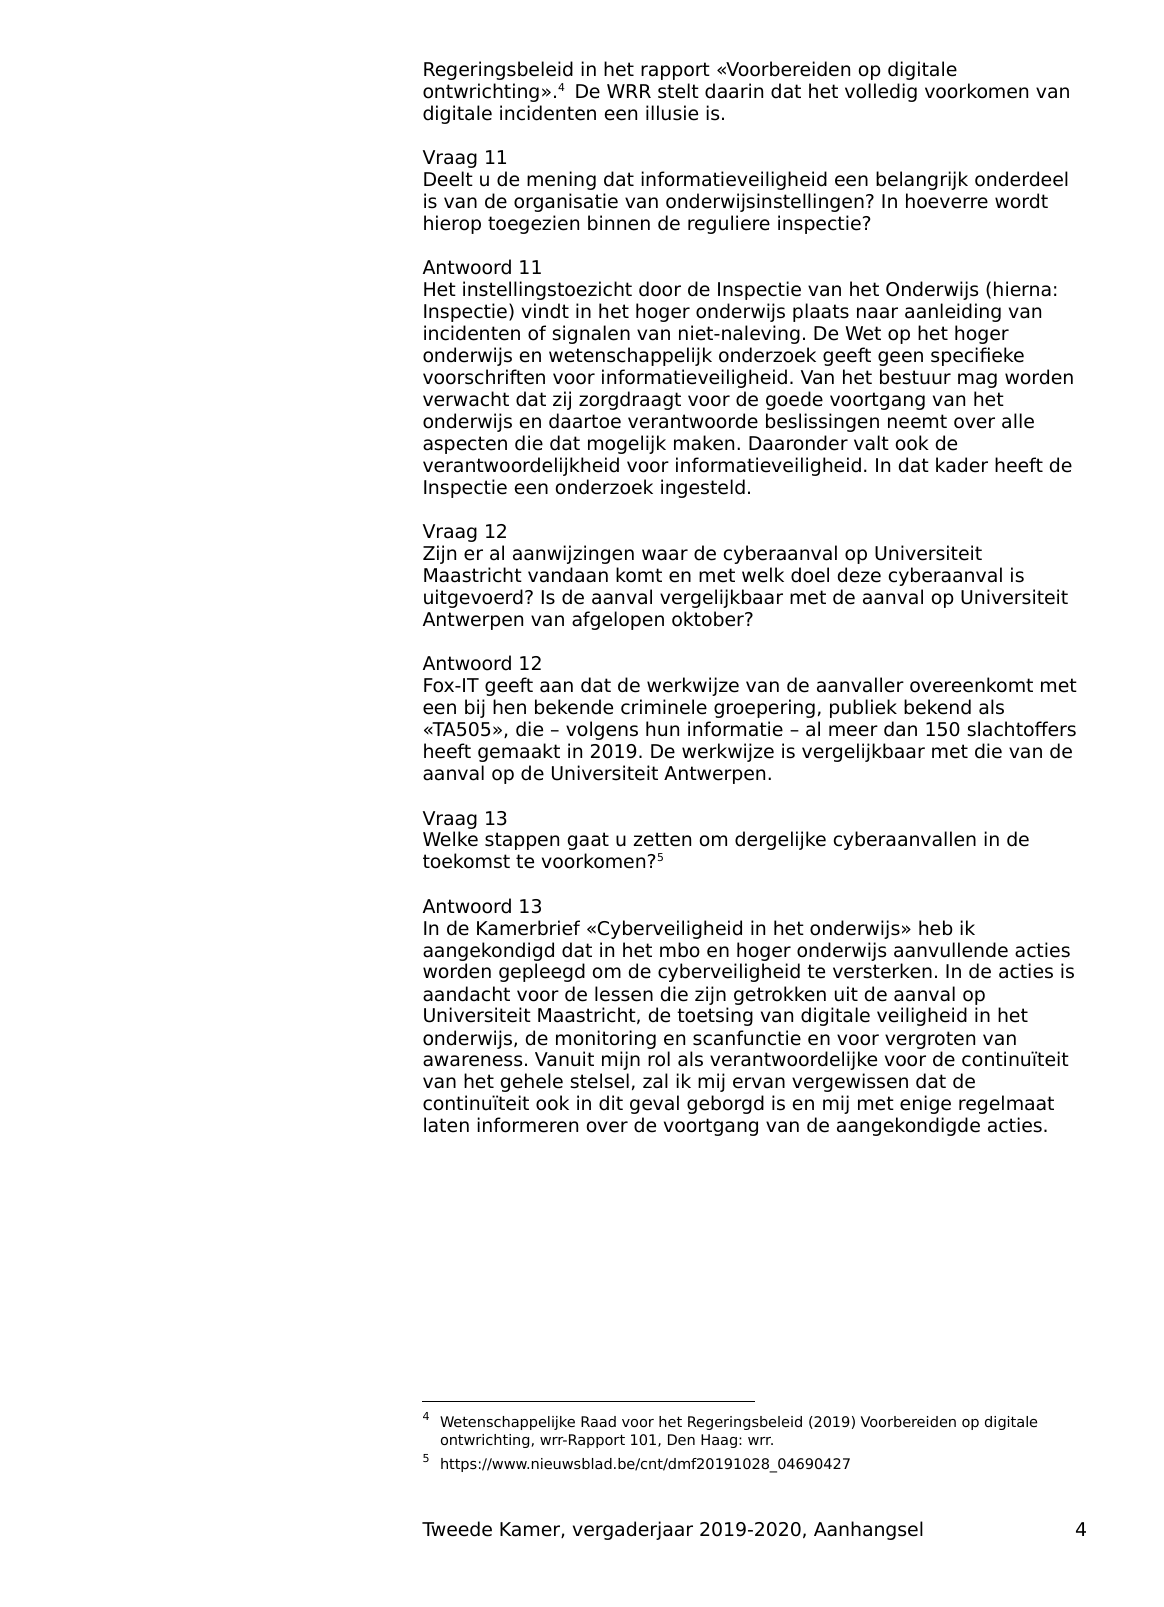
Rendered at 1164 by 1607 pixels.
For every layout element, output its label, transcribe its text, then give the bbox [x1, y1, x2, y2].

text Wetenschappelijke Raad voor het Regeringsbeleid (2019) Voorbereiden op digitale ontwrichting, wrr-Rapport 101, Den Haag: wrr. [422, 1410, 1087, 1449]
text Vraag 12 [422, 521, 1087, 543]
text https://www.nieuwsblad.be/cnt/dmf20191028_04690427 [422, 1452, 1087, 1474]
text Fox-IT geeft aan dat de werkwijze van de aanvaller overeenkomt met een bij hen bekende criminele groepering, publiek bekend als «TA505», die – volgens hun informatie – al meer dan 150 slachtoffers heeft gemaakt in 2019. De werkwijze is vergelijkbaar met die van de aanval op de Universiteit Antwerpen. [422, 675, 1087, 785]
text Het instellingstoezicht door de Inspectie van het Onderwijs (hierna: Inspectie) vindt in het hoger onderwijs plaats naar aanleiding van incidenten of signalen van niet-naleving. De Wet op het hoger onderwijs en wetenschappelijk onderzoek geeft geen specifieke voorschriften voor informatieveiligheid. Van het bestuur mag worden verwacht dat zij zorgdraagt voor de goede voortgang van het onderwijs en daartoe verantwoorde beslissingen neemt over alle aspecten die dat mogelijk maken. Daaronder valt ook de verantwoordelijkheid voor informatieveiligheid. In dat kader heeft de Inspectie een onderzoek ingesteld. [422, 279, 1087, 499]
text Antwoord 13 [422, 896, 1087, 917]
text Vraag 11 [422, 147, 1087, 169]
text Regeringsbeleid in het rapport «Voorbereiden op digitale ontwrichting». De WRR stelt daarin dat het volledig voorkomen van digitale incidenten een illusie is. [422, 59, 1087, 125]
text Welke stappen gaat u zetten om dergelijke cyberaanvallen in de toekomst te voorkomen? [422, 829, 1087, 873]
text Vraag 13 [422, 807, 1087, 829]
text In de Kamerbrief «Cyberveiligheid in het onderwijs» heb ik aangekondigd dat in het mbo en hoger onderwijs aanvullende acties worden gepleegd om de cyberveiligheid te versterken. In de acties is aandacht voor de lessen die zijn getrokken uit de aanval op Universiteit Maastricht, de toetsing van digitale veiligheid in het onderwijs, de monitoring en scanfunctie en voor vergroten van awareness. Vanuit mijn rol als verantwoordelijke voor de continuïteit van het gehele stelsel, zal ik mij ervan vergewissen dat de continuïteit ook in dit geval geborgd is en mij met enige regelmaat laten informeren over de voortgang van de aangekondigde acties. [422, 917, 1087, 1137]
text Zijn er al aanwijzingen waar de cyberaanval op Universiteit Maastricht vandaan komt en met welk doel deze cyberaanval is uitgevoerd? Is de aanval vergelijkbaar met de aanval op Universiteit Antwerpen van afgelopen oktober? [422, 543, 1087, 631]
text Antwoord 12 [422, 653, 1087, 675]
text Antwoord 11 [422, 257, 1087, 279]
text Deelt u de mening dat informatieveiligheid een belangrijk onderdeel is van de organisatie van onderwijsinstellingen? In hoeverre wordt hierop toegezien binnen de reguliere inspectie? [422, 169, 1087, 235]
